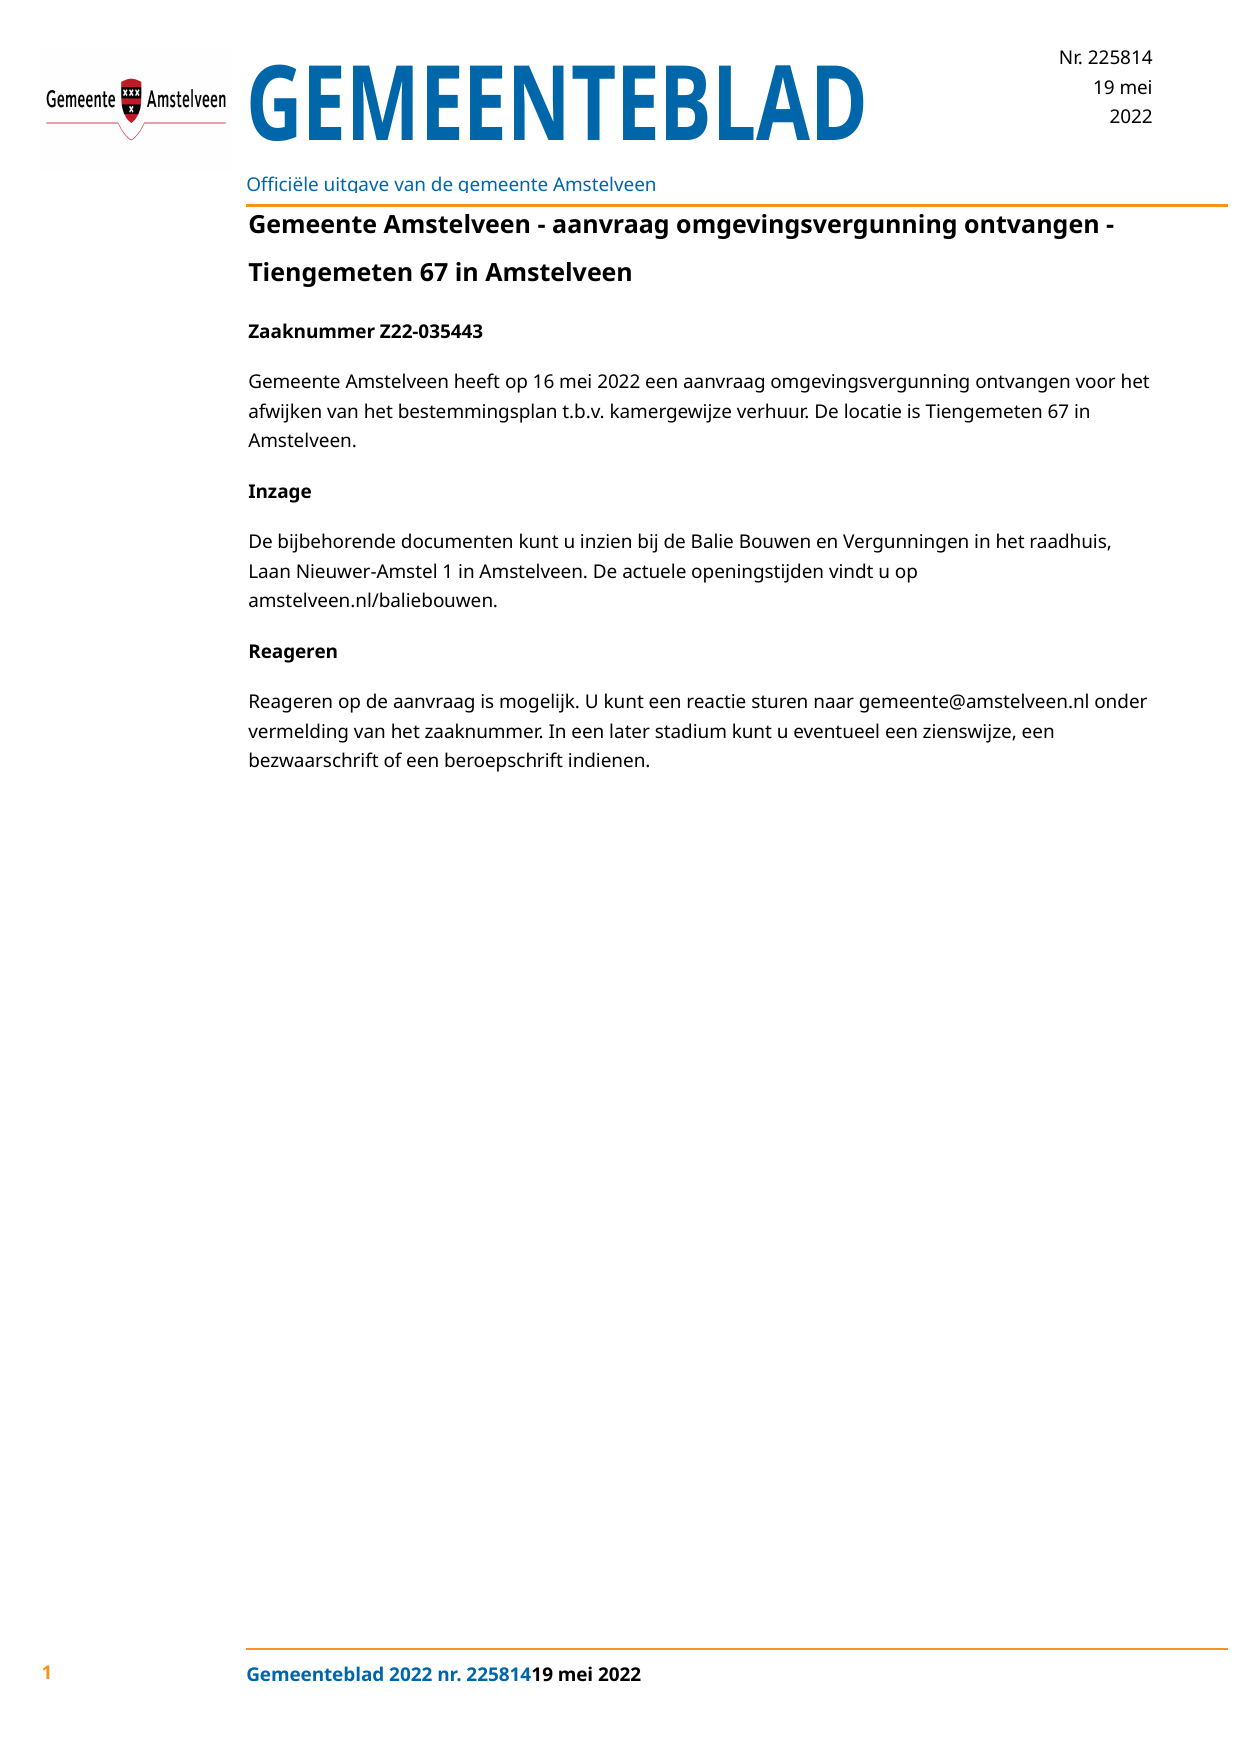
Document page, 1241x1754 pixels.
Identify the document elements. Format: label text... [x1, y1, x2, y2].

picture [41, 47, 231, 172]
text Reageren op de aanvraag is mogelijk. U kunt een reactie sturen naar gemeente@amstelveen.nl onder vermelding van het zaaknummer. In een later stadium kunt u eventueel een zienswijze, een bezwaarschrift of een beroepschrift indienen. [248, 688, 1152, 773]
text Gemeente Amstelveen heeft op 16 mei 2022 een aanvraag omgevingsvergunning ontvangen voor het afwijken van het bestemmingsplan t.b.v. kamergewijze verhuur. De locatie is Tiengemeten 67 in Amstelveen. [248, 368, 1152, 453]
text De bijbehorende documenten kunt u inzien bij de Balie Bouwen en Vergunningen in het raadhuis, Laan Nieuwer-Amstel 1 in Amstelveen. De actuele openingstijden vindt u op amstelveen.nl/baliebouwen. [248, 528, 1152, 613]
text Reageren [248, 638, 1152, 664]
text Zaaknummer Z22-035443 [248, 318, 1152, 344]
text Inzage [248, 478, 1152, 504]
text Gemeente Amstelveen - aanvraag omgevingsvergunning ontvangen - Tiengemeten 67 in Amstelveen [248, 207, 1152, 288]
